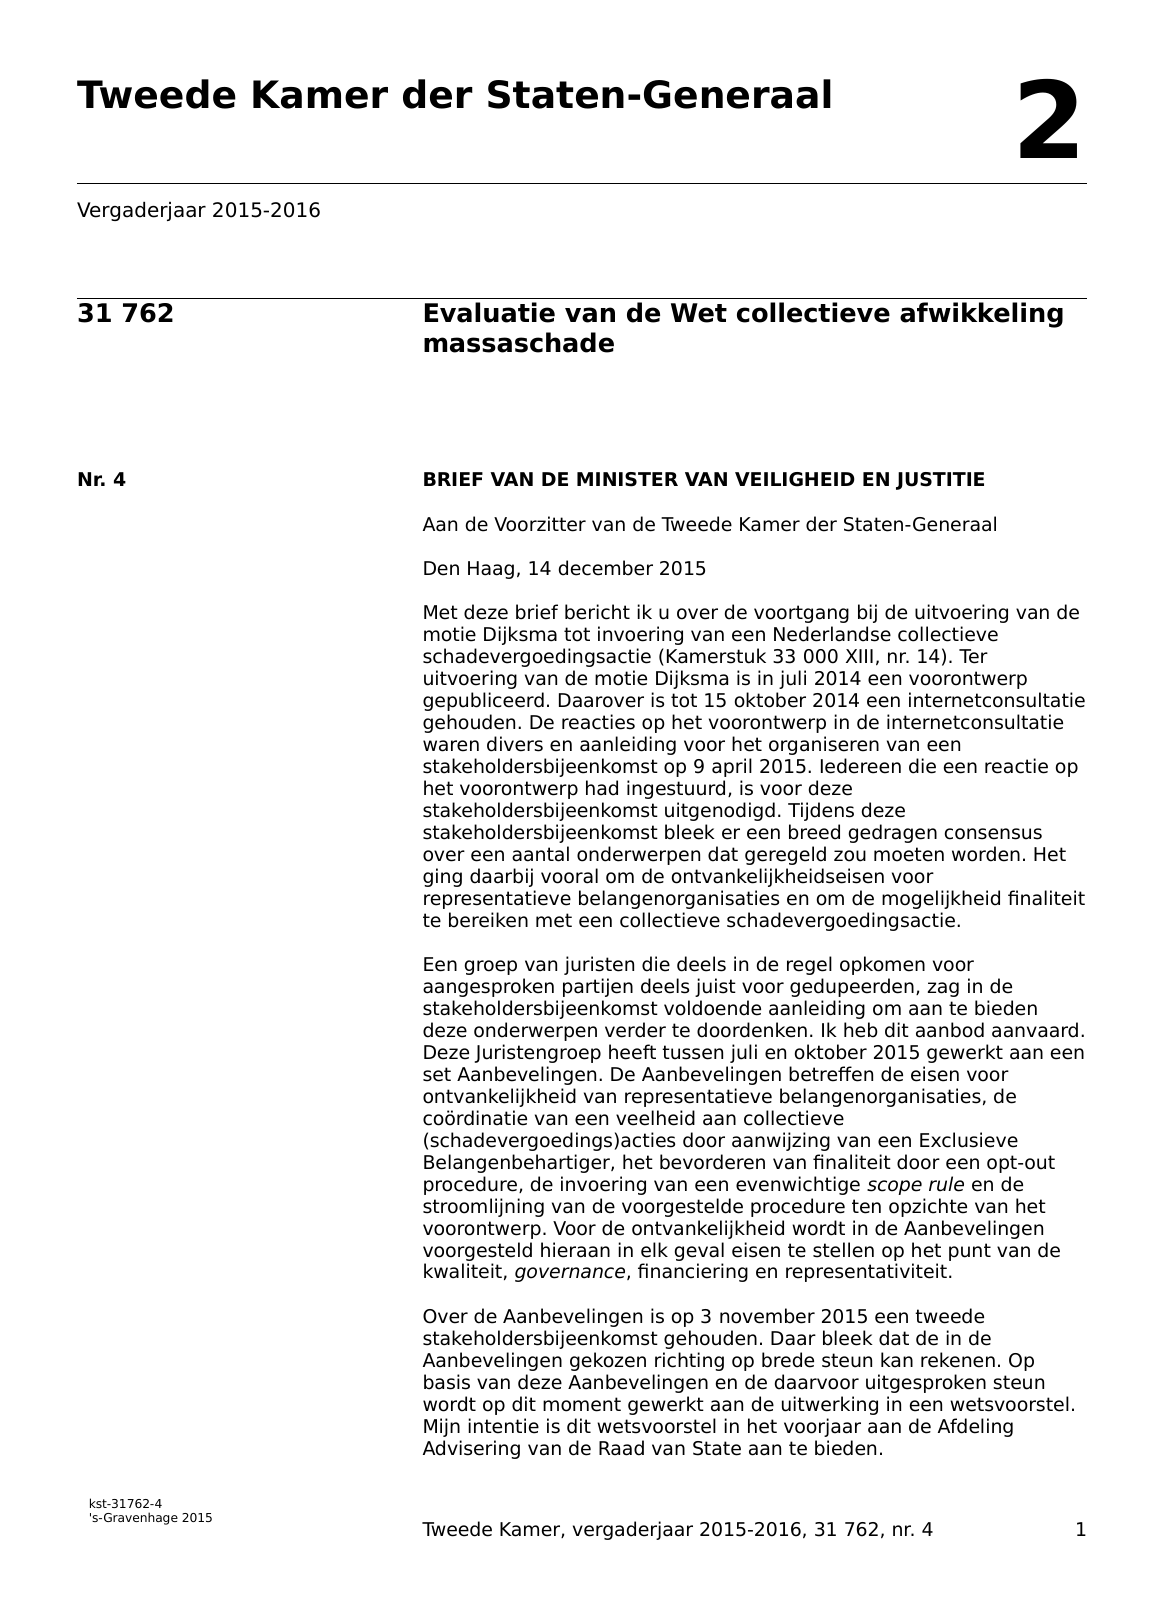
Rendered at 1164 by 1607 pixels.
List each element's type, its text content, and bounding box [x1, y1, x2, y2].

table_header 2 [886, 59, 1087, 183]
text kst-31762-4 [88, 1497, 323, 1511]
table_header Tweede Kamer der Staten-Generaal [77, 59, 886, 183]
text Een groep van juristen die deels in de regel opkomen voor aangesproken partijen deels juist voor gedupeerden, zag in de stakeholdersbijeenkomst voldoende aanleiding om aan te bieden deze onderwerpen verder te doordenken. Ik heb dit aanbod aanvaard. Deze Juristengroep heeft tussen juli en oktober 2015 gewerkt aan een set Aanbevelingen. De Aanbevelingen betreffen de eisen voor ontvankelijkheid van representatieve belangenorganisaties, de coördinatie van een veelheid aan collectieve (schadevergoedings)acties door aanwijzing van een Exclusieve Belangenbehartiger, het bevorderen van finaliteit door een opt-out procedure, de invoering van een evenwichtige scope rule en de stroomlijning van de voorgestelde procedure ten opzichte van het voorontwerp. Voor de ontvankelijkheid wordt in de Aanbevelingen voorgesteld hieraan in elk geval eisen te stellen op het punt van de kwaliteit, governance, financiering en representativiteit. [422, 954, 1087, 1283]
subtitle Nr. 4 BRIEF VAN DE MINISTER VAN VEILIGHEID EN JUSTITIE [77, 469, 1087, 491]
subtitle 31 762 Evaluatie van de Wet collectieve afwikkeling massaschade [77, 299, 1087, 358]
text Met deze brief bericht ik u over de voortgang bij de uitvoering van de motie Dijksma tot invoering van een Nederlandse collectieve schadevergoedingsactie (Kamerstuk 33 000 XIII, nr. 14). Ter uitvoering van de motie Dijksma is in juli 2014 een voorontwerp gepubliceerd. Daarover is tot 15 oktober 2014 een internetconsultatie gehouden. De reacties op het voorontwerp in de internetconsultatie waren divers en aanleiding voor het organiseren van een stakeholdersbijeenkomst op 9 april 2015. Iedereen die een reactie op het voorontwerp had ingestuurd, is voor deze stakeholdersbijeenkomst uitgenodigd. Tijdens deze stakeholdersbijeenkomst bleek er een breed gedragen consensus over een aantal onderwerpen dat geregeld zou moeten worden. Het ging daarbij vooral om de ontvankelijkheidseisen voor representatieve belangenorganisaties en om de mogelijkheid finaliteit te bereiken met een collectieve schadevergoedingsactie. [422, 602, 1087, 932]
text Over de Aanbevelingen is op 3 november 2015 een tweede stakeholdersbijeenkomst gehouden. Daar bleek dat de in de Aanbevelingen gekozen richting op brede steun kan rekenen. Op basis van deze Aanbevelingen en de daarvoor uitgesproken steun wordt op dit moment gewerkt aan de uitwerking in een wetsvoorstel. Mijn intentie is dit wetsvoorstel in het voorjaar aan de Afdeling Advisering van de Raad van State aan te bieden. [422, 1306, 1087, 1459]
text Den Haag, 14 december 2015 [422, 558, 1087, 580]
text 's-Gravenhage 2015 [88, 1511, 323, 1525]
text Aan de Voorzitter van de Tweede Kamer der Staten-Generaal [422, 513, 1087, 536]
table_cell Vergaderjaar 2015-2016 [77, 184, 1087, 298]
